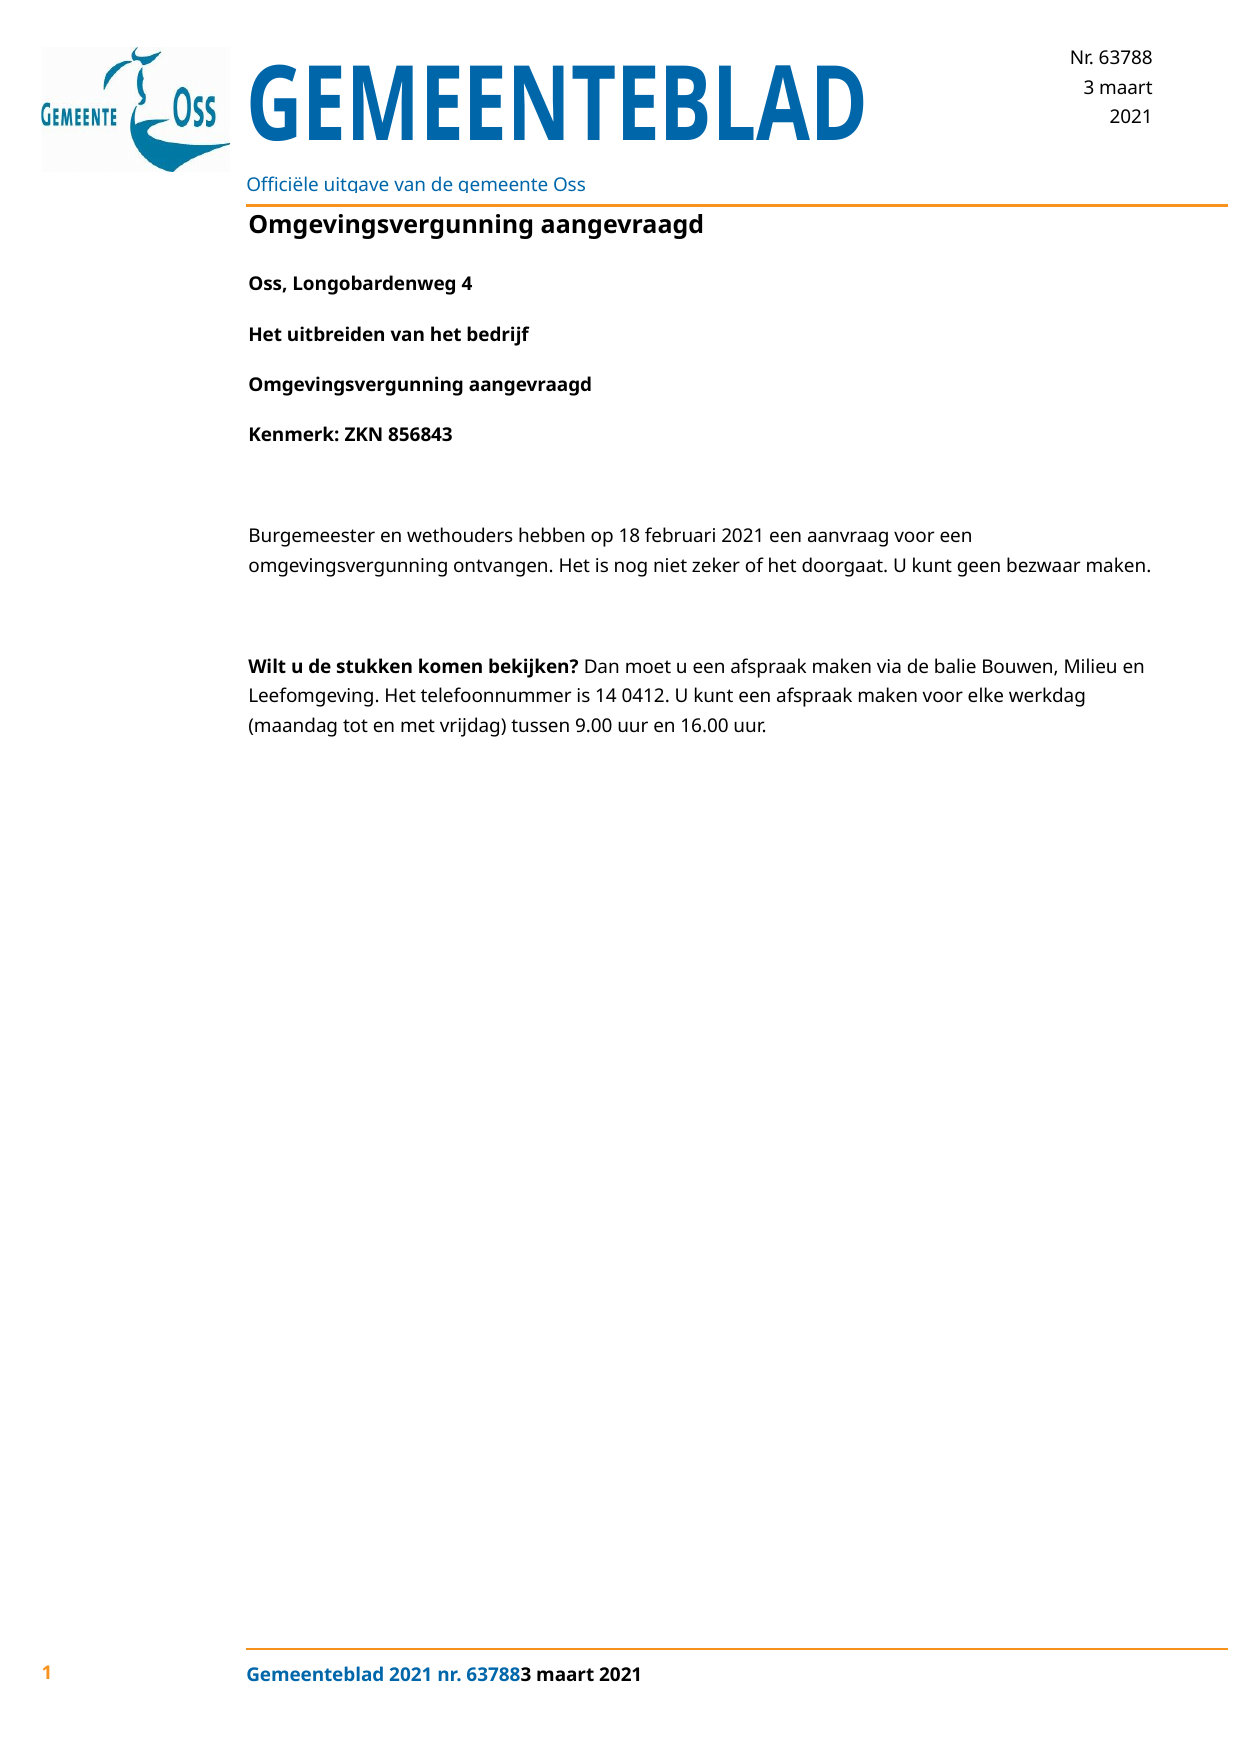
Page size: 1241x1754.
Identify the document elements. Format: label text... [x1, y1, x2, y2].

picture [41, 47, 231, 172]
text Wilt u de stukken komen bekijken? Dan moet u een afspraak maken via de balie Bouwen, Milieu en Leefomgeving. Het telefoonnummer is 14 0412. U kunt een afspraak maken voor elke werkdag (maandag tot en met vrijdag) tussen 9.00 uur en 16.00 uur. [248, 653, 1152, 738]
text Omgevingsvergunning aangevraagd [248, 371, 1152, 397]
text Het uitbreiden van het bedrijf [248, 321, 1152, 346]
text Oss, Longobardenweg 4 [248, 270, 1152, 296]
text Omgevingsvergunning aangevraagd [248, 207, 1152, 241]
text Kenmerk: ZKN 856843 [248, 422, 1152, 447]
text Burgemeester en wethouders hebben op 18 februari 2021 een aanvraag voor een omgevingsvergunning ontvangen. Het is nog niet zeker of het doorgaat. U kunt geen bezwaar maken. [248, 522, 1152, 578]
